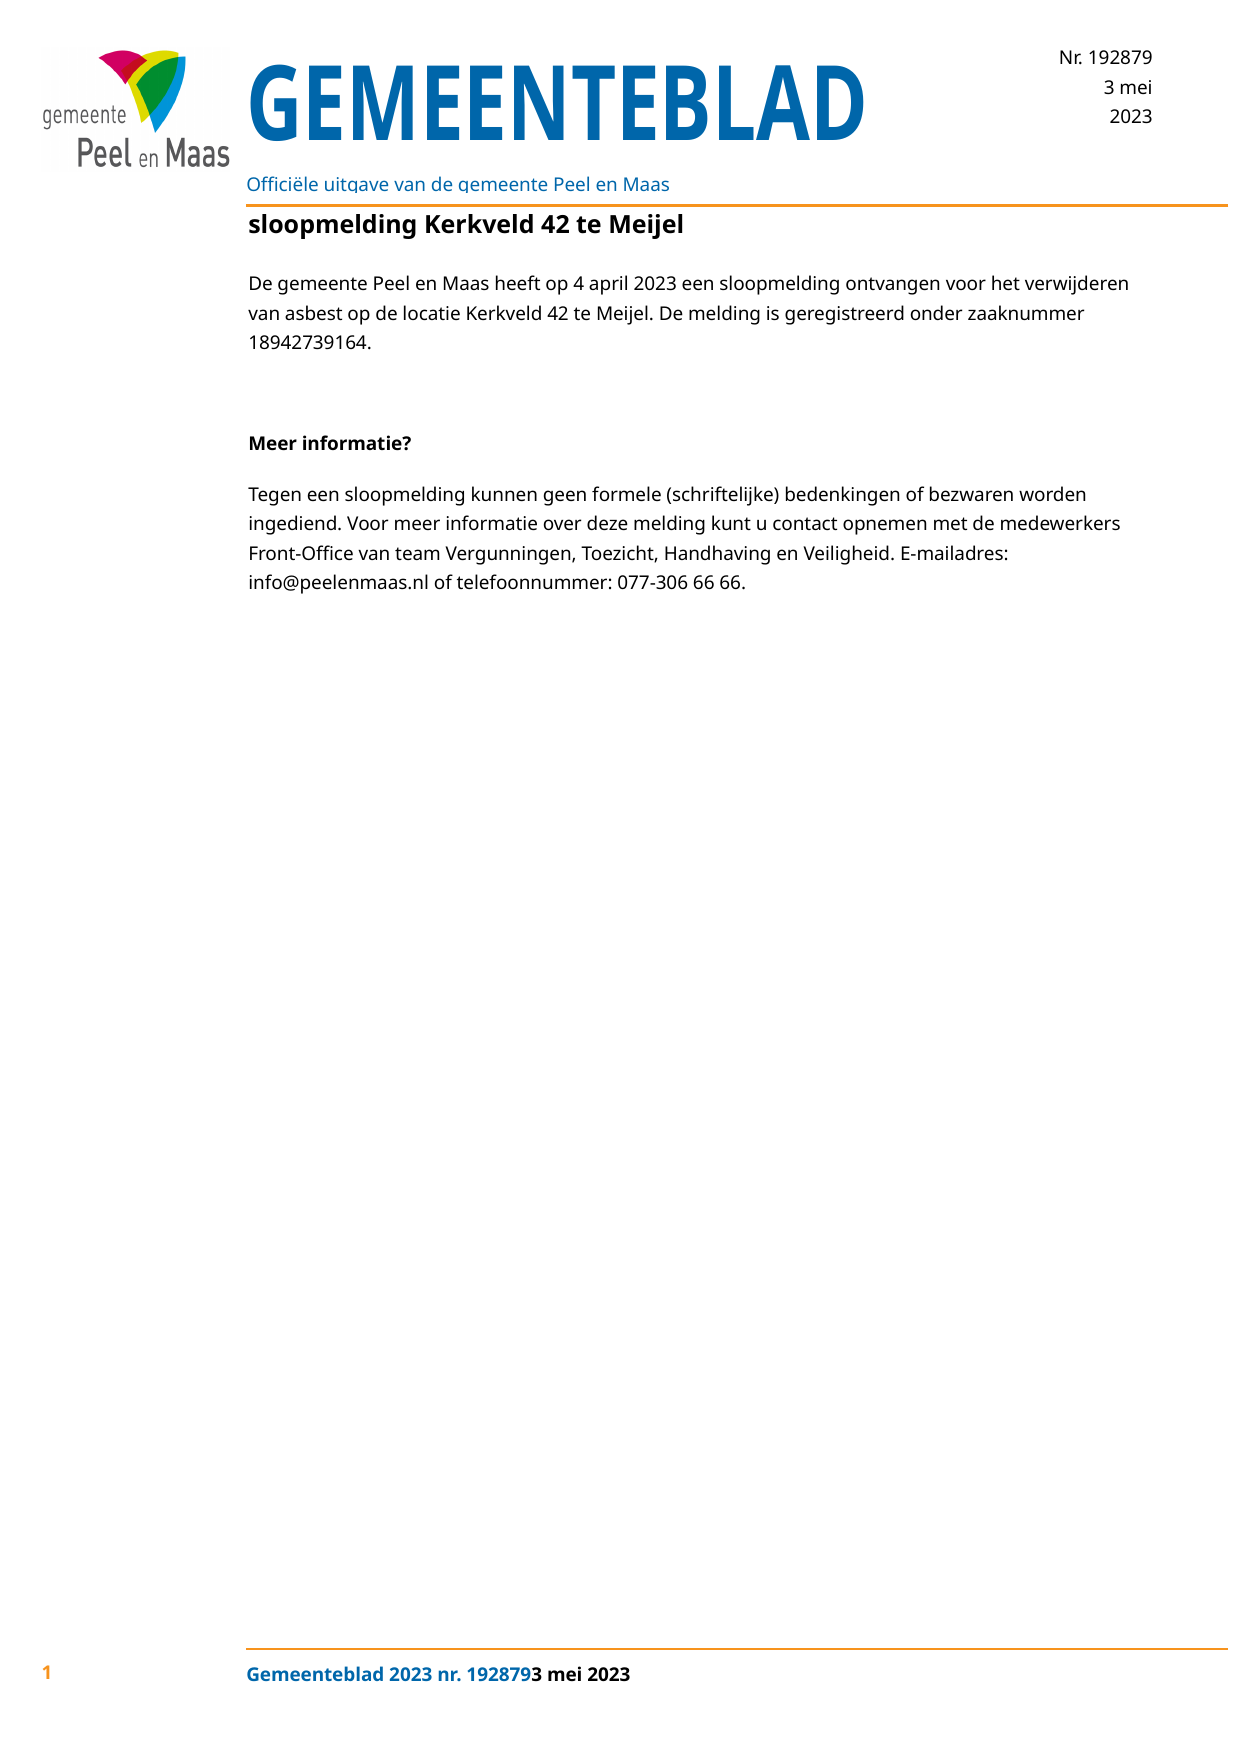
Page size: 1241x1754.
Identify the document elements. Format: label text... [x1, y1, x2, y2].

text Tegen een sloopmelding kunnen geen formele (schriftelijke) bedenkingen of bezwaren worden ingediend. Voor meer informatie over deze melding kunt u contact opnemen met de medewerkers Front-Office van team Vergunningen, Toezicht, Handhaving en Veiligheid. E-mailadres: info@peelenmaas.nl of telefoonnummer: 077-306 66 66. [248, 481, 1152, 595]
text De gemeente Peel en Maas heeft op 4 april 2023 een sloopmelding ontvangen voor het verwijderen van asbest op de locatie Kerkveld 42 te Meijel. De melding is geregistreerd onder zaaknummer 18942739164. [248, 270, 1152, 355]
text sloopmelding Kerkveld 42 te Meijel [248, 207, 1152, 241]
text Meer informatie? [248, 430, 1152, 456]
picture [41, 47, 231, 172]
